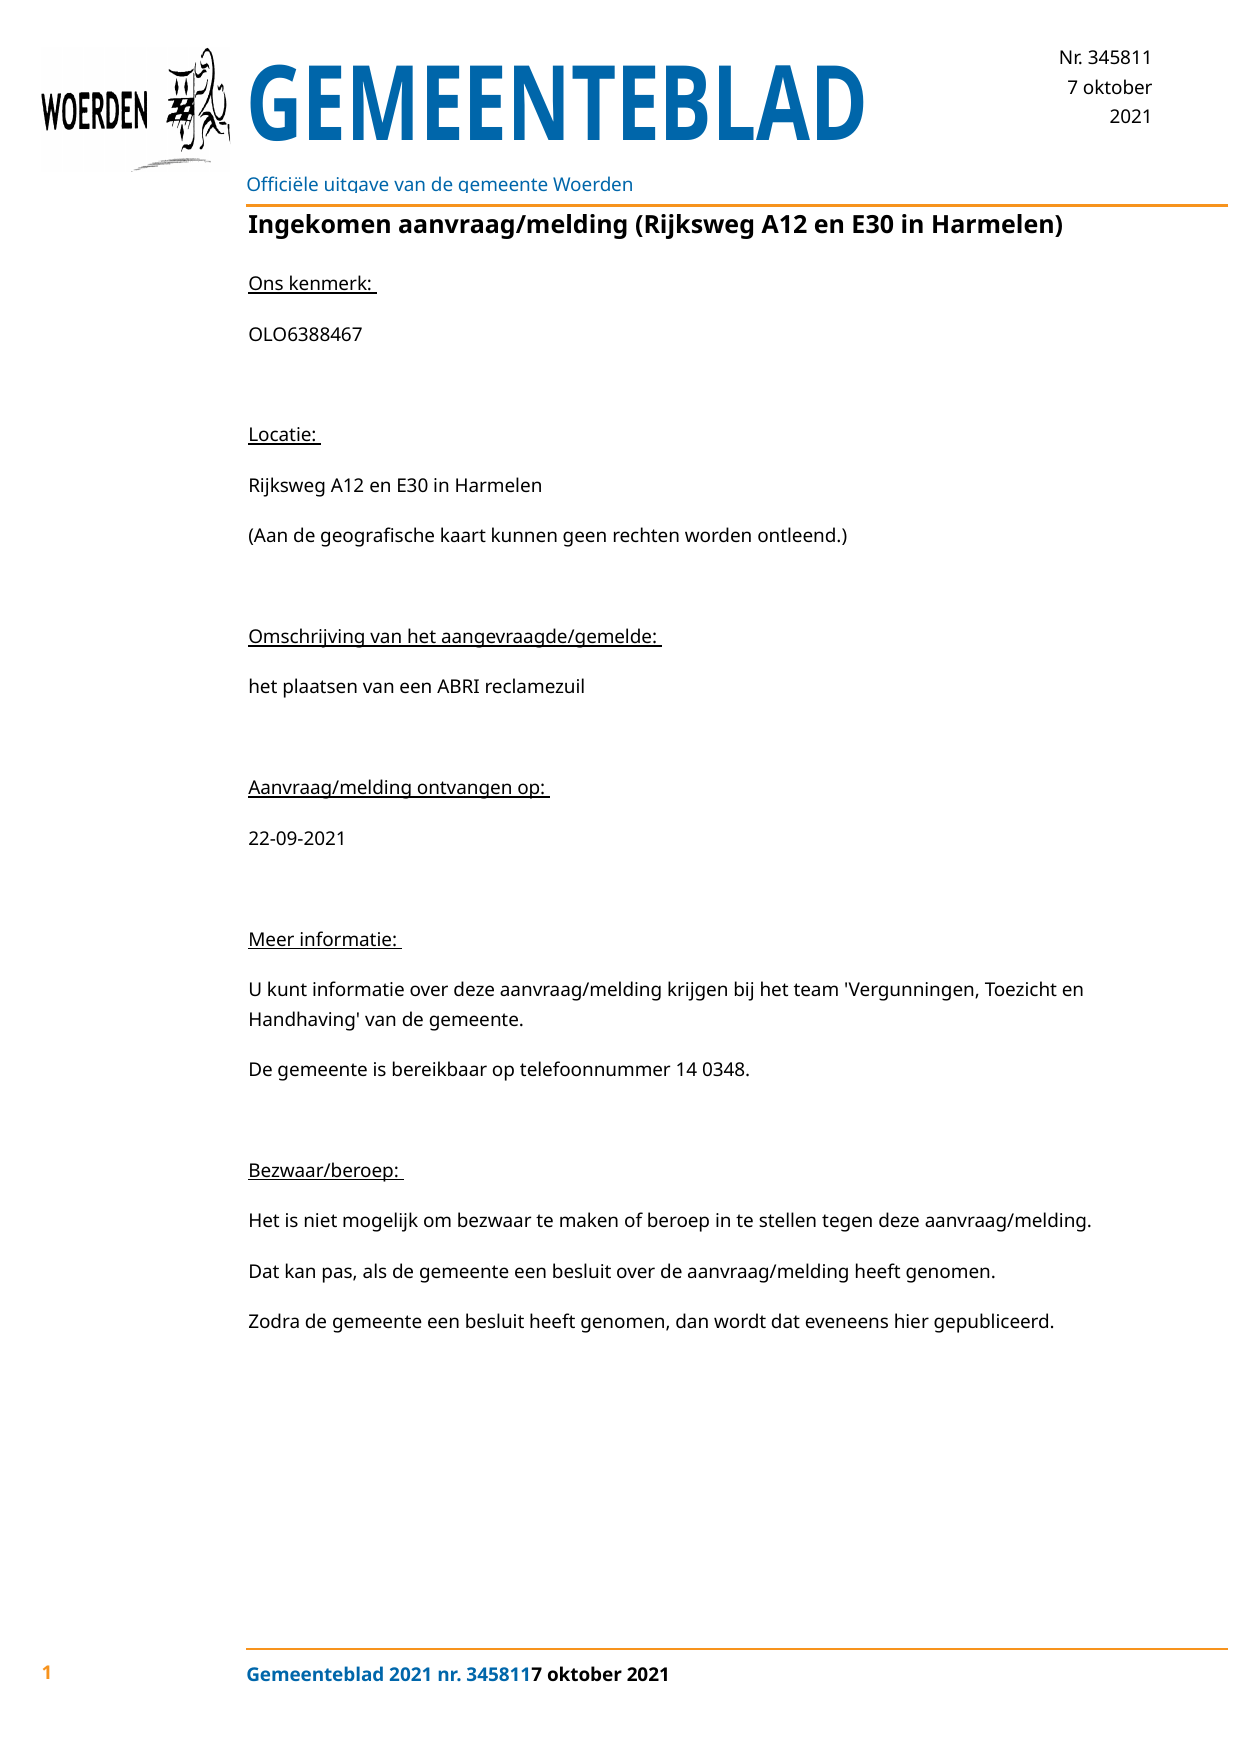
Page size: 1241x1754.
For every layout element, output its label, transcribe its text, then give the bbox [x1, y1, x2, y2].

text Aanvraag/melding ontvangen op: [248, 774, 1152, 800]
text U kunt informatie over deze aanvraag/melding krijgen bij het team 'Vergunningen, Toezicht en Handhaving' van de gemeente. [248, 976, 1152, 1031]
text Meer informatie: [248, 926, 1152, 951]
text het plaatsen van een ABRI reclamezuil [248, 674, 1152, 699]
text Rijksweg A12 en E30 in Harmelen [248, 472, 1152, 498]
text Bezwaar/beroep: [248, 1157, 1152, 1183]
text De gemeente is bereikbaar op telefoonnummer 14 0348. [248, 1056, 1152, 1082]
text Omschrijving van het aangevraagde/gemelde: [248, 623, 1152, 649]
text Zodra de gemeente een besluit heeft genomen, dan wordt dat eveneens hier gepubliceerd. [248, 1308, 1152, 1334]
text OLO6388467 [248, 321, 1152, 346]
text 22-09-2021 [248, 825, 1152, 851]
text Dat kan pas, als de gemeente een besluit over de aanvraag/melding heeft genomen. [248, 1258, 1152, 1283]
picture [41, 47, 231, 172]
text (Aan de geografische kaart kunnen geen rechten worden ontleend.) [248, 522, 1152, 548]
text Ingekomen aanvraag/melding (Rijksweg A12 en E30 in Harmelen) [248, 207, 1152, 241]
text Locatie: [248, 422, 1152, 447]
text Ons kenmerk: [248, 270, 1152, 296]
text Het is niet mogelijk om bezwaar te maken of beroep in te stellen tegen deze aanvraag/melding. [248, 1207, 1152, 1233]
